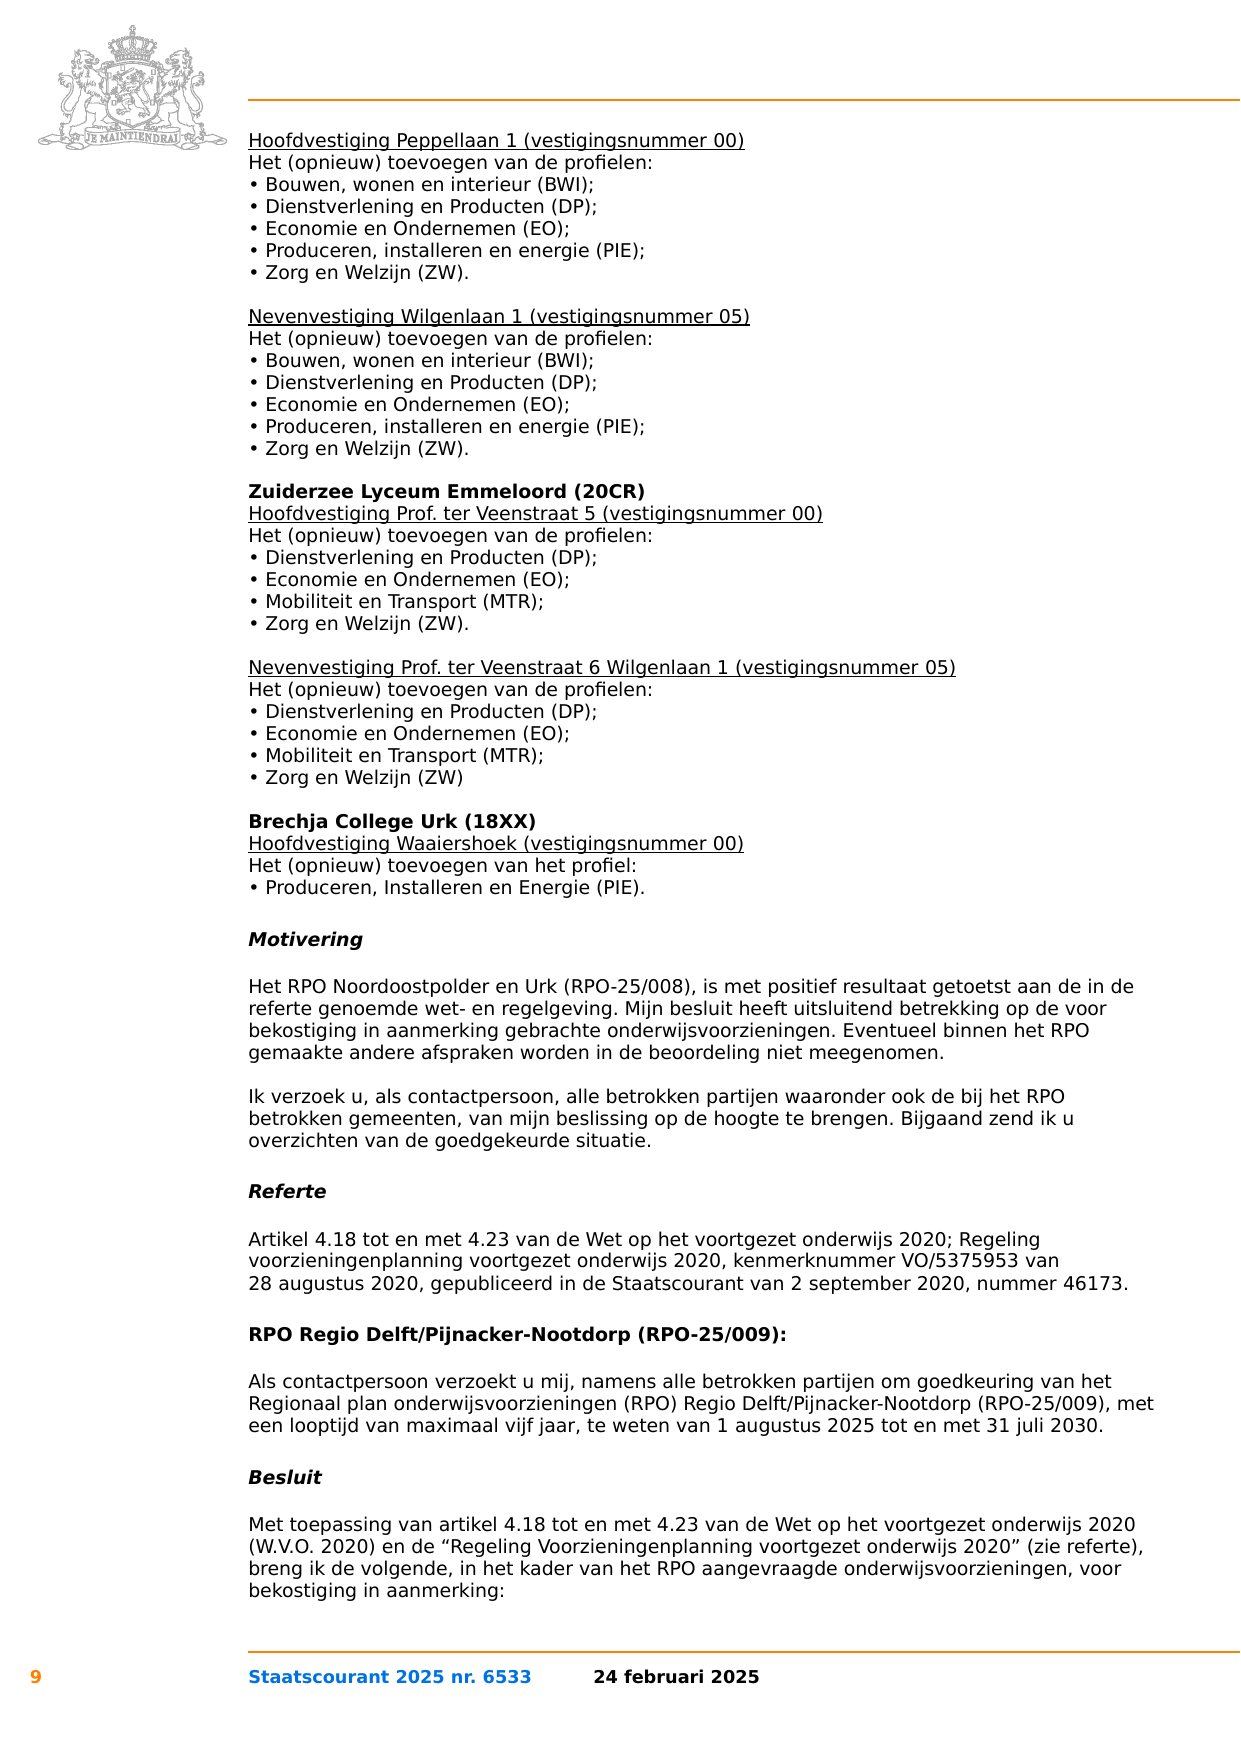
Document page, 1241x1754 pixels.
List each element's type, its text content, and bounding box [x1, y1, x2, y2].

text • Produceren, installeren en energie (PIE); [248, 240, 1163, 262]
text Als contactpersoon verzoekt u mij, namens alle betrokken partijen om goedkeuring van het Regionaal plan onderwijsvoorzieningen (RPO) Regio Delft/Pijnacker-Nootdorp (RPO-25/009), met een looptijd van maximaal vijf jaar, te weten van 1 augustus 2025 tot en met 31 juli 2030. [248, 1371, 1163, 1437]
picture [38, 25, 227, 150]
text Hoofdvestiging Waaiershoek (vestigingsnummer 00) [248, 833, 1163, 855]
text • Zorg en Welzijn (ZW) [248, 767, 1163, 789]
text • Bouwen, wonen en interieur (BWI); [248, 174, 1163, 196]
subtitle Besluit [248, 1467, 1163, 1489]
text Het RPO Noordoostpolder en Urk (RPO-25/008), is met positief resultaat getoetst aan de in de referte genoemde wet- en regelgeving. Mijn besluit heeft uitsluitend betrekking op de voor bekostiging in aanmerking gebrachte onderwijsvoorzieningen. Eventueel binnen het RPO gemaakte andere afspraken worden in de beoordeling niet meegenomen. [248, 976, 1163, 1064]
text Het (opnieuw) toevoegen van de profielen: [248, 679, 1163, 701]
text Het (opnieuw) toevoegen van de profielen: [248, 328, 1163, 349]
text • Economie en Ondernemen (EO); [248, 218, 1163, 240]
text Artikel 4.18 tot en met 4.23 van de Wet op het voortgezet onderwijs 2020; Regeling voorzieningenplanning voortgezet onderwijs 2020, kenmerknummer VO/5375953 van 28 augustus 2020, gepubliceerd in de Staatscourant van 2 september 2020, nummer 46173. [248, 1228, 1163, 1294]
text • Zorg en Welzijn (ZW). [248, 613, 1163, 635]
text Nevenvestiging Prof. ter Veenstraat 6 Wilgenlaan 1 (vestigingsnummer 05) [248, 657, 1163, 679]
text Brechja College Urk (18XX) [248, 811, 1163, 833]
text • Economie en Ondernemen (EO); [248, 723, 1163, 745]
text • Bouwen, wonen en interieur (BWI); [248, 349, 1163, 372]
text • Dienstverlening en Producten (DP); [248, 547, 1163, 569]
text • Produceren, Installeren en Energie (PIE). [248, 877, 1163, 899]
subtitle RPO Regio Delft/Pijnacker-Nootdorp (RPO-25/009): [248, 1324, 1163, 1346]
text • Mobiliteit en Transport (MTR); [248, 745, 1163, 767]
text • Economie en Ondernemen (EO); [248, 393, 1163, 416]
text Het (opnieuw) toevoegen van de profielen: [248, 525, 1163, 547]
text Hoofdvestiging Prof. ter Veenstraat 5 (vestigingsnummer 00) [248, 503, 1163, 525]
text Het (opnieuw) toevoegen van de profielen: [248, 152, 1163, 174]
text • Produceren, installeren en energie (PIE); [248, 416, 1163, 437]
text Het (opnieuw) toevoegen van het profiel: [248, 855, 1163, 877]
text Ik verzoek u, als contactpersoon, alle betrokken partijen waaronder ook de bij het RPO betrokken gemeenten, van mijn beslissing op de hoogte te brengen. Bijgaand zend ik u overzichten van de goedgekeurde situatie. [248, 1086, 1163, 1151]
text Nevenvestiging Wilgenlaan 1 (vestigingsnummer 05) [248, 306, 1163, 328]
text • Economie en Ondernemen (EO); [248, 569, 1163, 591]
subtitle Referte [248, 1181, 1163, 1203]
text • Dienstverlening en Producten (DP); [248, 701, 1163, 723]
text • Dienstverlening en Producten (DP); [248, 196, 1163, 218]
text Hoofdvestiging Peppellaan 1 (vestigingsnummer 00) [248, 130, 1163, 152]
text • Mobiliteit en Transport (MTR); [248, 591, 1163, 613]
text Met toepassing van artikel 4.18 tot en met 4.23 van de Wet op het voortgezet onderwijs 2020 (W.V.O. 2020) en de “Regeling Voorzieningenplanning voortgezet onderwijs 2020” (zie referte), breng ik de volgende, in het kader van het RPO aangevraagde onderwijsvoorzieningen, voor bekostiging in aanmerking: [248, 1514, 1163, 1602]
text • Dienstverlening en Producten (DP); [248, 372, 1163, 393]
text • Zorg en Welzijn (ZW). [248, 262, 1163, 284]
text Zuiderzee Lyceum Emmeloord (20CR) [248, 481, 1163, 503]
subtitle Motivering [248, 929, 1163, 951]
text • Zorg en Welzijn (ZW). [248, 437, 1163, 459]
